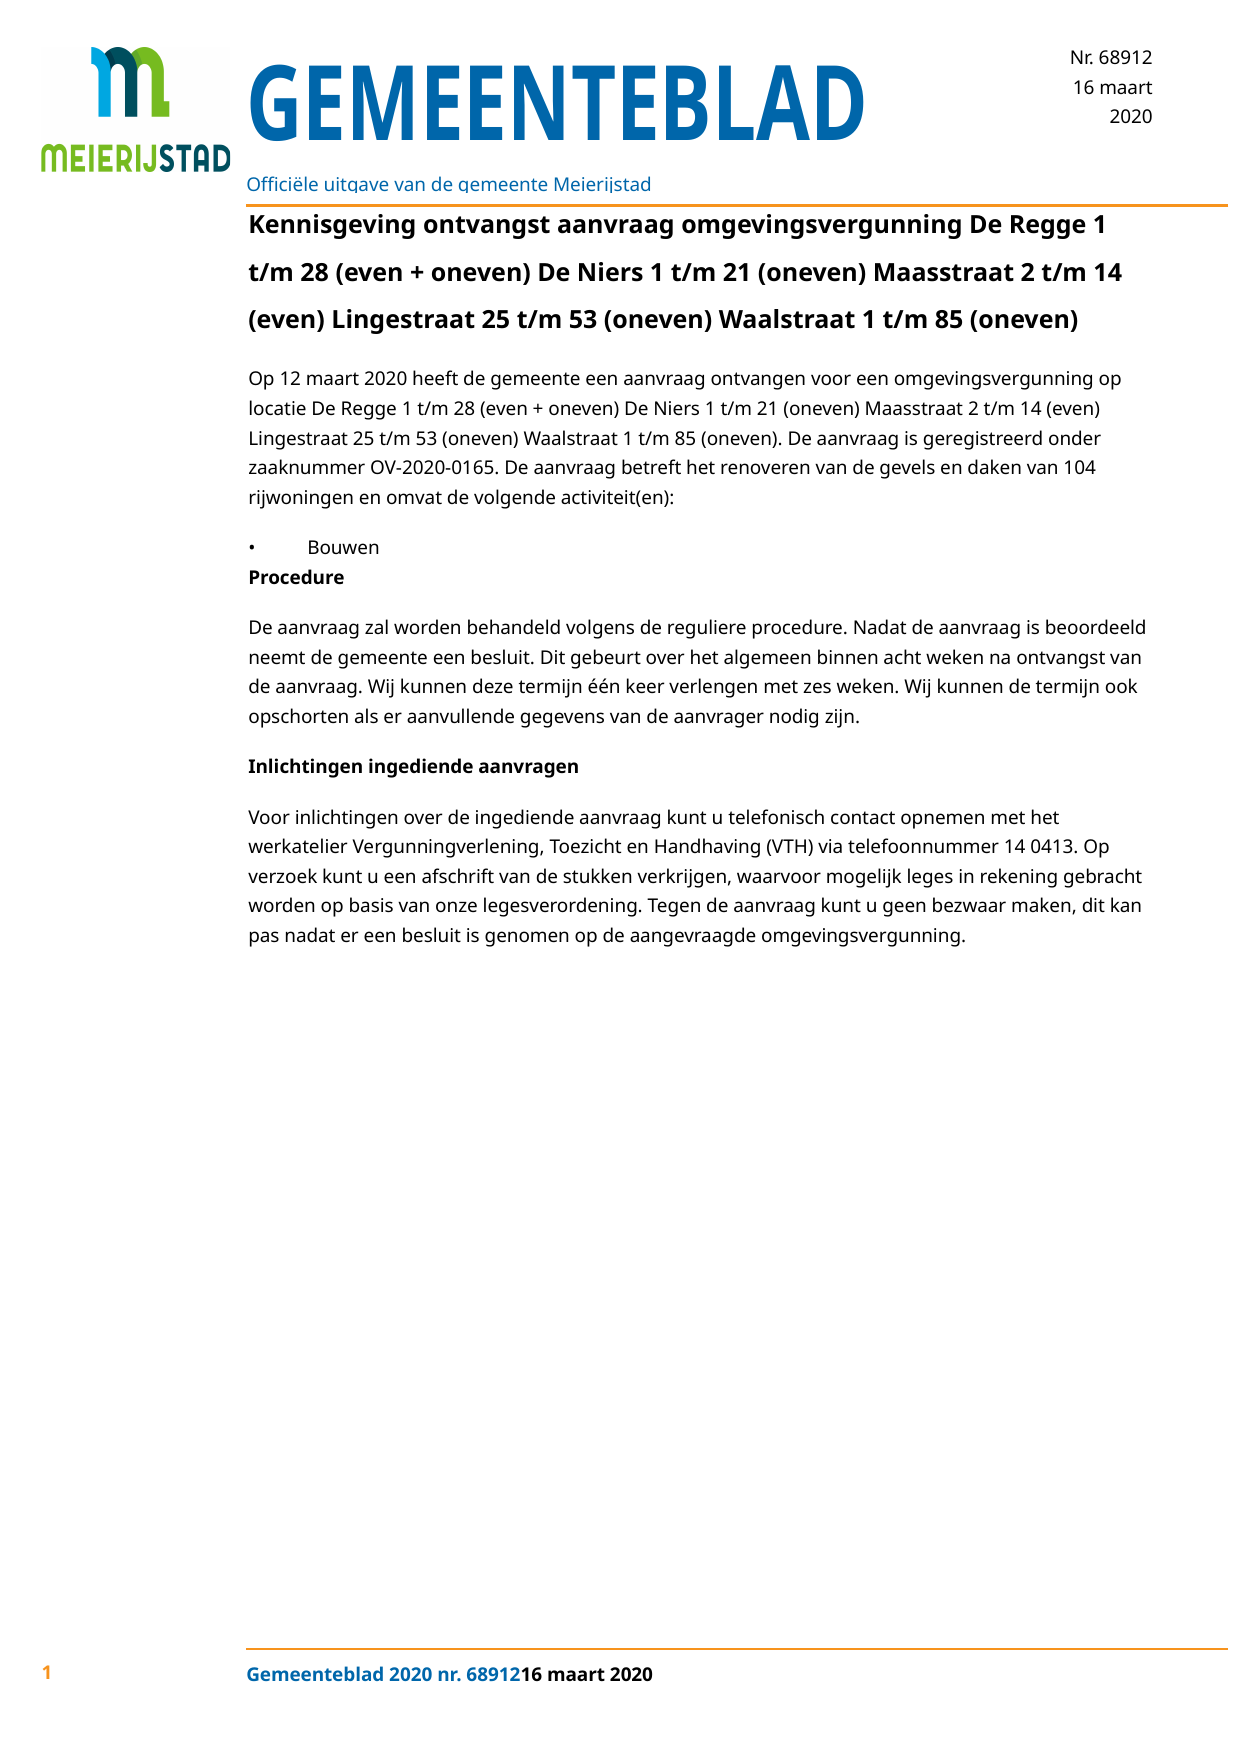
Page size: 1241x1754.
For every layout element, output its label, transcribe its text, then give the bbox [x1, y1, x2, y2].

text Op 12 maart 2020 heeft de gemeente een aanvraag ontvangen voor een omgevingsvergunning op locatie De Regge 1 t/m 28 (even + oneven) De Niers 1 t/m 21 (oneven) Maasstraat 2 t/m 14 (even) Lingestraat 25 t/m 53 (oneven) Waalstraat 1 t/m 85 (oneven). De aanvraag is geregistreerd onder zaaknummer OV-2020-0165. De aanvraag betreft het renoveren van de gevels en daken van 104 rijwoningen en omvat de volgende activiteit(en): [248, 366, 1152, 509]
text Voor inlichtingen over de ingediende aanvraag kunt u telefonisch contact opnemen met het werkatelier Vergunningverlening, Toezicht en Handhaving (VTH) via telefoonnummer 14 0413. Op verzoek kunt u een afschrift van de stukken verkrijgen, waarvoor mogelijk leges in rekening gebracht worden op basis van onze legesverordening. Tegen de aanvraag kunt u geen bezwaar maken, dit kan pas nadat er een besluit is genomen op de aangevraagde omgevingsvergunning. [248, 804, 1152, 948]
text Procedure [248, 564, 1152, 589]
text De aanvraag zal worden behandeld volgens de reguliere procedure. Nadat de aanvraag is beoordeeld neemt de gemeente een besluit. Dit gebeurt over het algemeen binnen acht weken na ontvangst van de aanvraag. Wij kunnen deze termijn één keer verlengen met zes weken. Wij kunnen de termijn ook opschorten als er aanvullende gegevens van de aanvrager nodig zijn. [248, 614, 1152, 729]
list Bouwen [248, 534, 1152, 560]
text Kennisgeving ontvangst aanvraag omgevingsvergunning De Regge 1 t/m 28 (even + oneven) De Niers 1 t/m 21 (oneven) Maasstraat 2 t/m 14 (even) Lingestraat 25 t/m 53 (oneven) Waalstraat 1 t/m 85 (oneven) [248, 207, 1152, 336]
text Inlichtingen ingediende aanvragen [248, 753, 1152, 779]
picture [41, 47, 231, 172]
